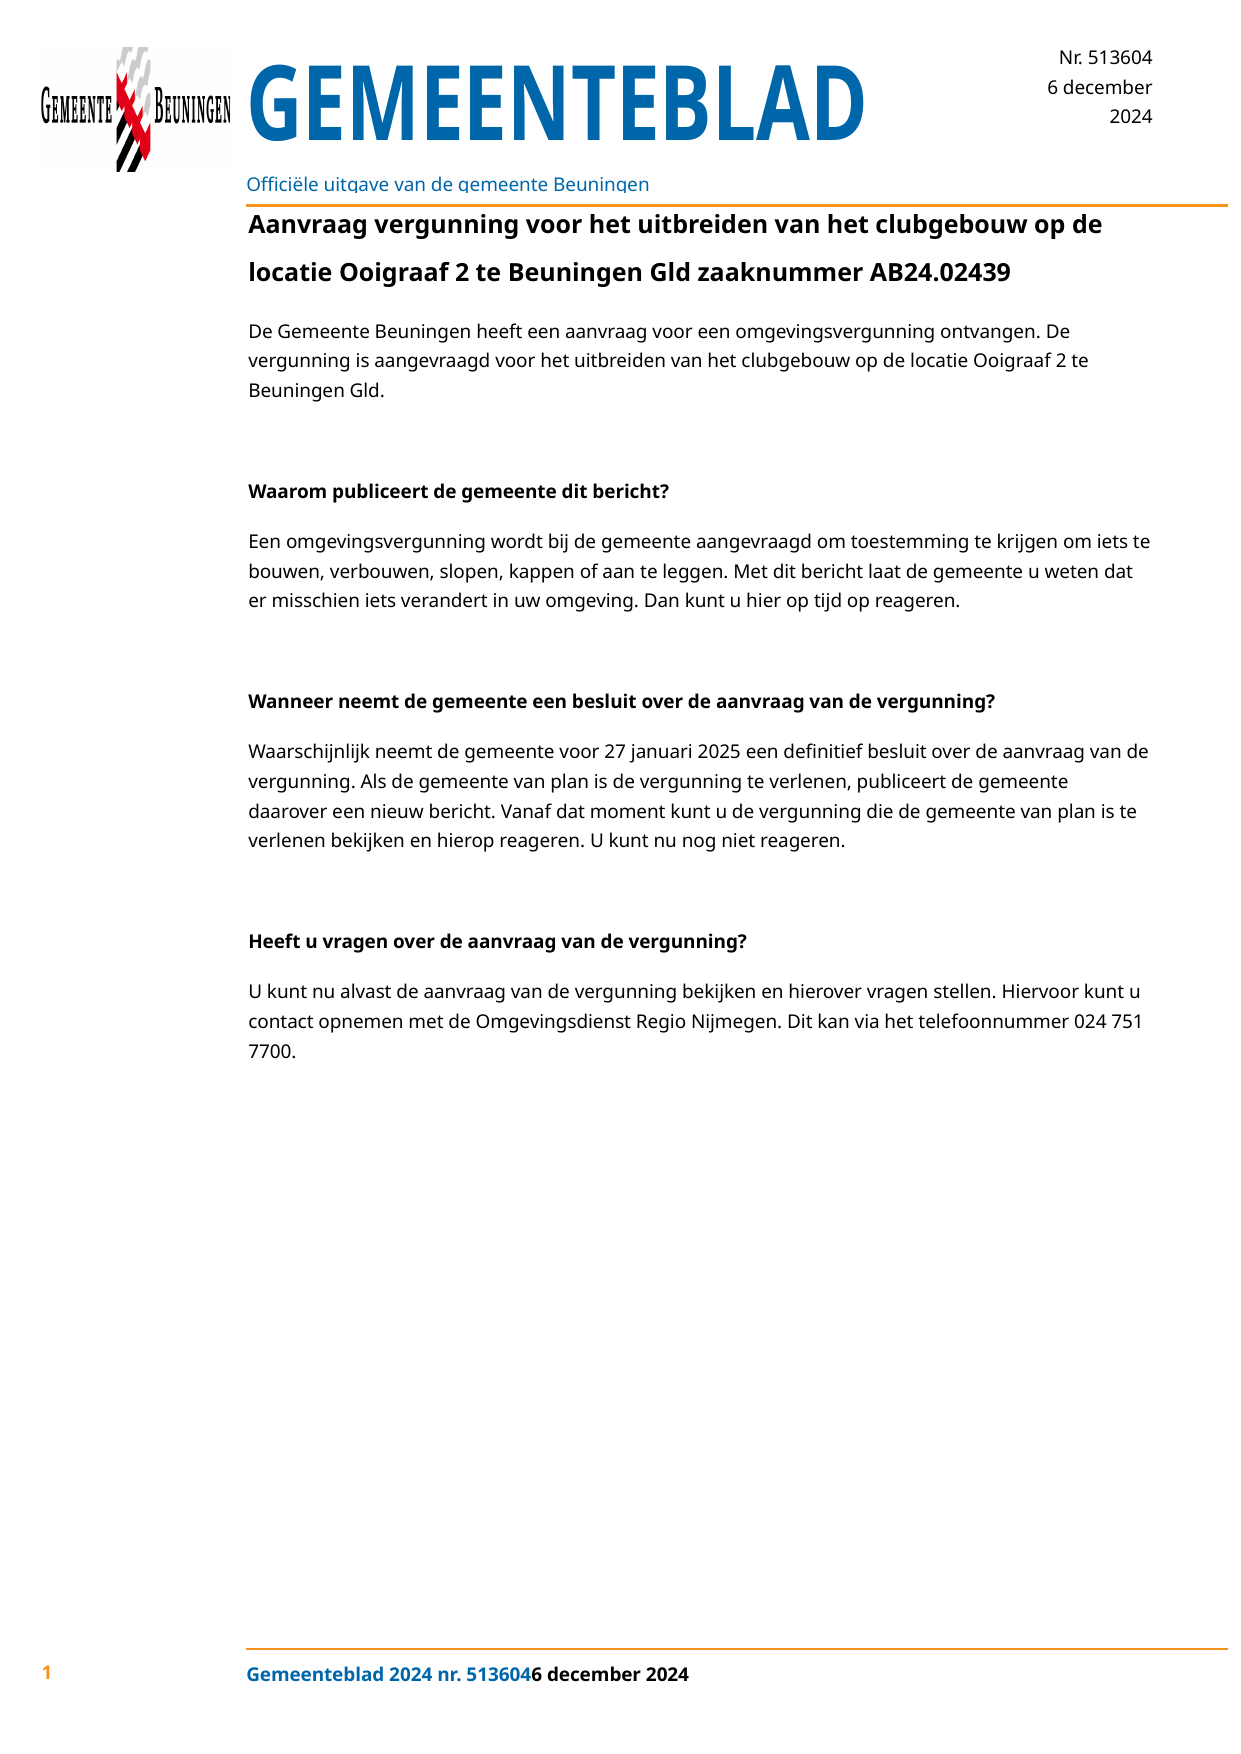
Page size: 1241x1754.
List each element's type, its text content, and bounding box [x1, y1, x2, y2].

text Waarom publiceert de gemeente dit bericht? [248, 478, 1152, 504]
text Aanvraag vergunning voor het uitbreiden van het clubgebouw op de locatie Ooigraaf 2 te Beuningen Gld zaaknummer AB24.02439 [248, 207, 1152, 288]
text Waarschijnlijk neemt de gemeente voor 27 januari 2025 een definitief besluit over de aanvraag van de vergunning. Als de gemeente van plan is de vergunning te verlenen, publiceert de gemeente daarover een nieuw bericht. Vanaf dat moment kunt u de vergunning die de gemeente van plan is te verlenen bekijken en hierop reageren. U kunt nu nog niet reageren. [248, 739, 1152, 853]
text Heeft u vragen over de aanvraag van de vergunning? [248, 928, 1152, 954]
text De Gemeente Beuningen heeft een aanvraag voor een omgevingsvergunning ontvangen. De vergunning is aangevraagd voor het uitbreiden van het clubgebouw op de locatie Ooigraaf 2 te Beuningen Gld. [248, 318, 1152, 403]
text Een omgevingsvergunning wordt bij de gemeente aangevraagd om toestemming te krijgen om iets te bouwen, verbouwen, slopen, kappen of aan te leggen. Met dit bericht laat de gemeente u weten dat er misschien iets verandert in uw omgeving. Dan kunt u hier op tijd op reageren. [248, 528, 1152, 613]
text Wanneer neemt de gemeente een besluit over de aanvraag van de vergunning? [248, 688, 1152, 714]
text U kunt nu alvast de aanvraag van de vergunning bekijken en hierover vragen stellen. Hiervoor kunt u contact opnemen met de Omgevingsdienst Regio Nijmegen. Dit kan via het telefoonnummer 024 751 7700. [248, 979, 1152, 1064]
picture [41, 47, 231, 172]
